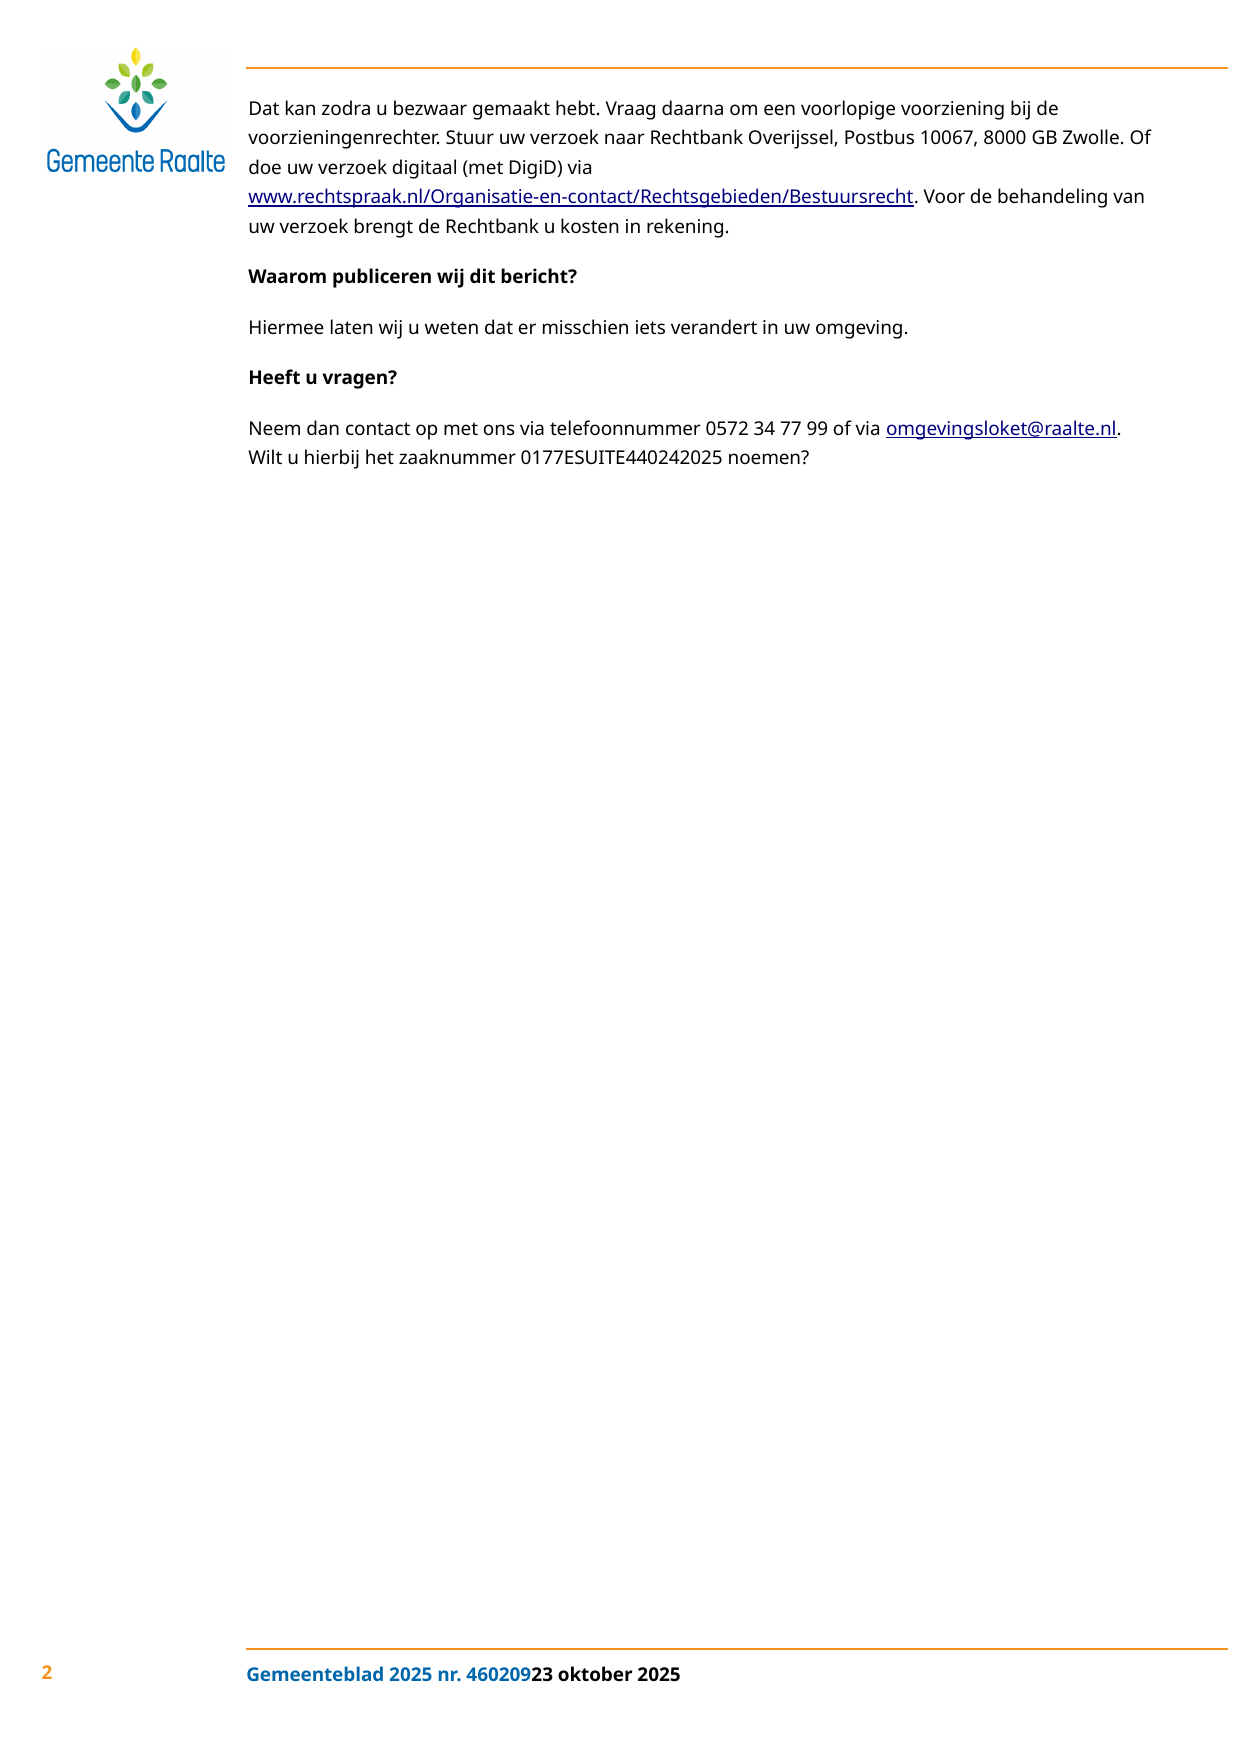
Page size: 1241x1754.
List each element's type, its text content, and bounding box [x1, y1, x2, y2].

text Dat kan zodra u bezwaar gemaakt hebt. Vraag daarna om een voorlopige voorziening bij de voorzieningenrechter. Stuur uw verzoek naar Rechtbank Overijssel, Postbus 10067, 8000 GB Zwolle. Of doe uw verzoek digitaal (met DigiD) via www.rechtspraak.nl/Organisatie-en-contact/Rechtsgebieden/Bestuursrecht. Voor de behandeling van uw verzoek brengt de Rechtbank u kosten in rekening. [248, 95, 1152, 239]
text Hiermee laten wij u weten dat er misschien iets verandert in uw omgeving. [248, 314, 1152, 340]
picture [41, 47, 231, 172]
text Waarom publiceren wij dit bericht? [248, 263, 1152, 289]
text Neem dan contact op met ons via telefoonnummer 0572 34 77 99 of via omgevingsloket@raalte.nl. Wilt u hierbij het zaaknummer 0177ESUITE440242025 noemen? [248, 415, 1152, 470]
text Heeft u vragen? [248, 364, 1152, 390]
